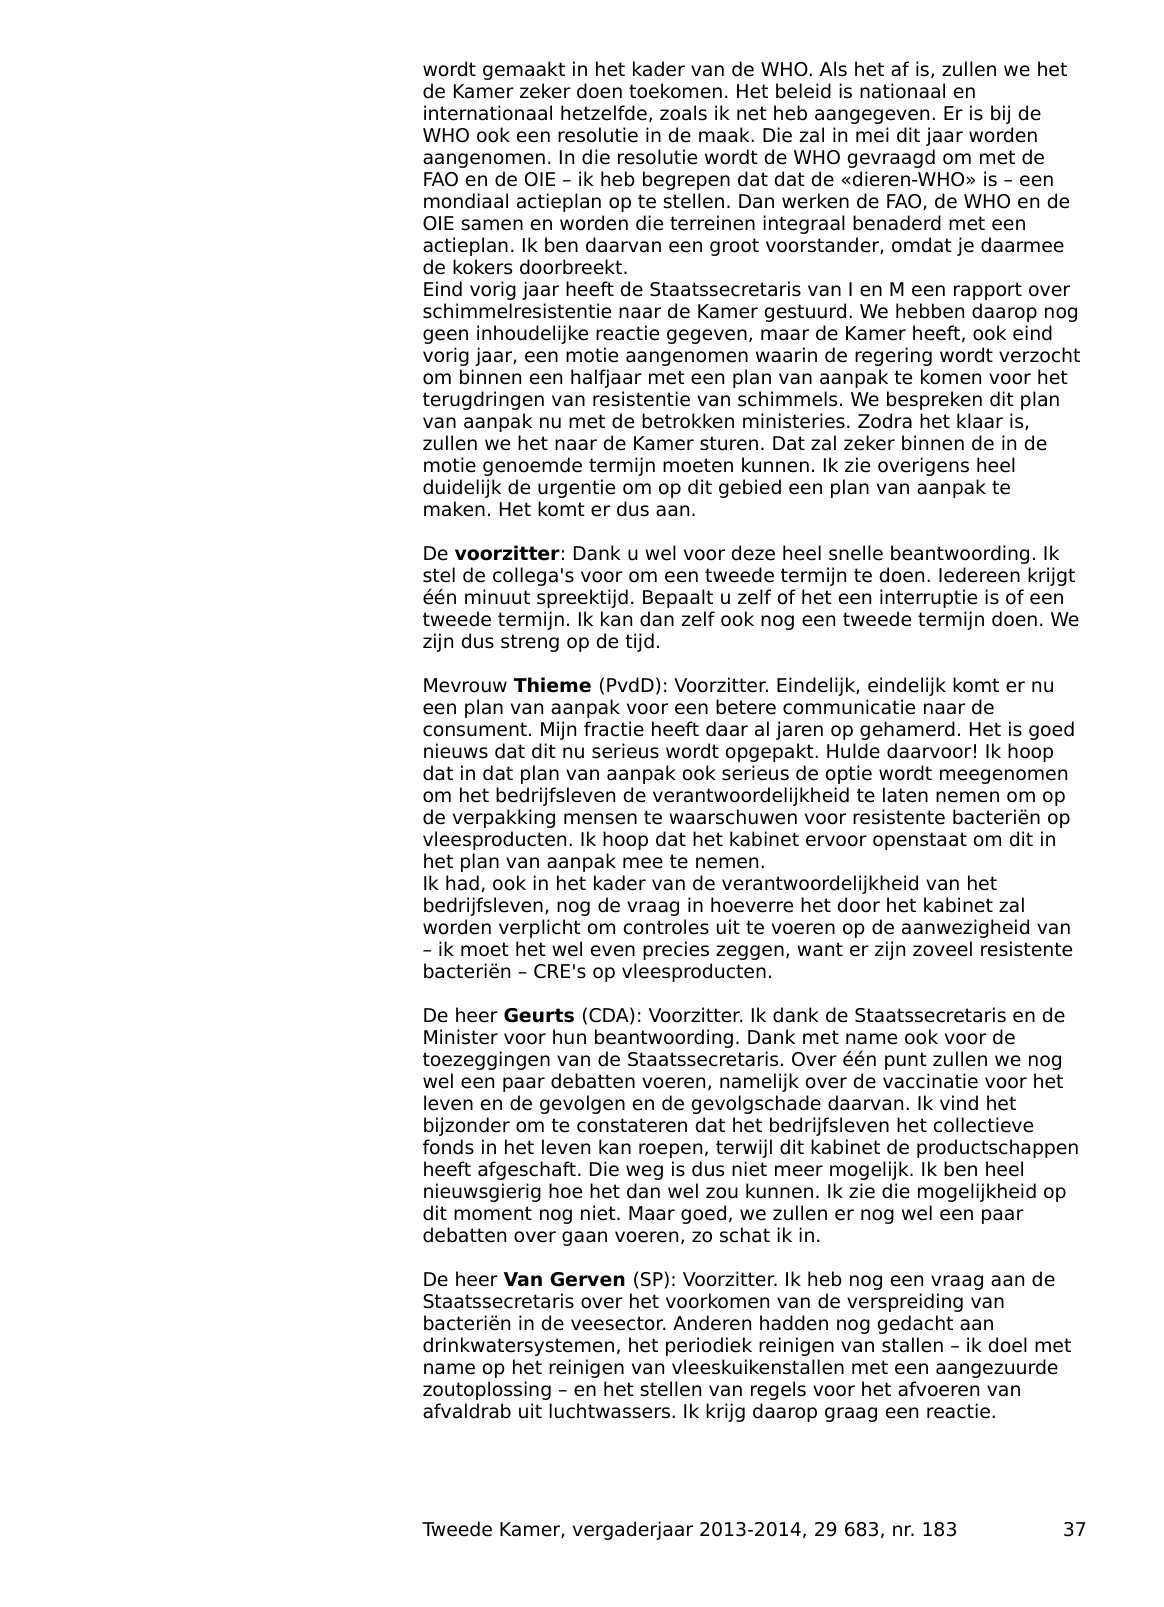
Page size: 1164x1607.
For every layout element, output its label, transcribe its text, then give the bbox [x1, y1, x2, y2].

text De heer Van Gerven (SP): Voorzitter. Ik heb nog een vraag aan de Staatssecretaris over het voorkomen van de verspreiding van bacteriën in de veesector. Anderen hadden nog gedacht aan drinkwatersystemen, het periodiek reinigen van stallen – ik doel met name op het reinigen van vleeskuikenstallen met een aangezuurde zoutoplossing – en het stellen van regels voor het afvoeren van afvaldrab uit luchtwassers. Ik krijg daarop graag een reactie. [422, 1269, 1087, 1423]
text De voorzitter: Dank u wel voor deze heel snelle beantwoording. Ik stel de collega's voor om een tweede termijn te doen. Iedereen krijgt één minuut spreektijd. Bepaalt u zelf of het een interruptie is of een tweede termijn. Ik kan dan zelf ook nog een tweede termijn doen. We zijn dus streng op de tijd. [422, 543, 1087, 653]
text wordt gemaakt in het kader van de WHO. Als het af is, zullen we het de Kamer zeker doen toekomen. Het beleid is nationaal en internationaal hetzelfde, zoals ik net heb aangegeven. Er is bij de WHO ook een resolutie in de maak. Die zal in mei dit jaar worden aangenomen. In die resolutie wordt de WHO gevraagd om met de FAO en de OIE – ik heb begrepen dat dat de «dieren-WHO» is – een mondiaal actieplan op te stellen. Dan werken de FAO, de WHO en de OIE samen en worden die terreinen integraal benaderd met een actieplan. Ik ben daarvan een groot voorstander, omdat je daarmee de kokers doorbreekt. [422, 59, 1087, 279]
text De heer Geurts (CDA): Voorzitter. Ik dank de Staatssecretaris en de Minister voor hun beantwoording. Dank met name ook voor de toezeggingen van de Staatssecretaris. Over één punt zullen we nog wel een paar debatten voeren, namelijk over de vaccinatie voor het leven en de gevolgen en de gevolgschade daarvan. Ik vind het bijzonder om te constateren dat het bedrijfsleven het collectieve fonds in het leven kan roepen, terwijl dit kabinet de productschappen heeft afgeschaft. Die weg is dus niet meer mogelijk. Ik ben heel nieuwsgierig hoe het dan wel zou kunnen. Ik zie die mogelijkheid op dit moment nog niet. Maar goed, we zullen er nog wel een paar debatten over gaan voeren, zo schat ik in. [422, 1005, 1087, 1247]
text Ik had, ook in het kader van de verantwoordelijkheid van het bedrijfsleven, nog de vraag in hoeverre het door het kabinet zal worden verplicht om controles uit te voeren op de aanwezigheid van – ik moet het wel even precies zeggen, want er zijn zoveel resistente bacteriën – CRE's op vleesproducten. [422, 873, 1087, 983]
text Eind vorig jaar heeft de Staatssecretaris van I en M een rapport over schimmelresistentie naar de Kamer gestuurd. We hebben daarop nog geen inhoudelijke reactie gegeven, maar de Kamer heeft, ook eind vorig jaar, een motie aangenomen waarin de regering wordt verzocht om binnen een halfjaar met een plan van aanpak te komen voor het terugdringen van resistentie van schimmels. We bespreken dit plan van aanpak nu met de betrokken ministeries. Zodra het klaar is, zullen we het naar de Kamer sturen. Dat zal zeker binnen de in de motie genoemde termijn moeten kunnen. Ik zie overigens heel duidelijk de urgentie om op dit gebied een plan van aanpak te maken. Het komt er dus aan. [422, 279, 1087, 521]
text Mevrouw Thieme (PvdD): Voorzitter. Eindelijk, eindelijk komt er nu een plan van aanpak voor een betere communicatie naar de consument. Mijn fractie heeft daar al jaren op gehamerd. Het is goed nieuws dat dit nu serieus wordt opgepakt. Hulde daarvoor! Ik hoop dat in dat plan van aanpak ook serieus de optie wordt meegenomen om het bedrijfsleven de verantwoordelijkheid te laten nemen om op de verpakking mensen te waarschuwen voor resistente bacteriën op vleesproducten. Ik hoop dat het kabinet ervoor openstaat om dit in het plan van aanpak mee te nemen. [422, 675, 1087, 873]
